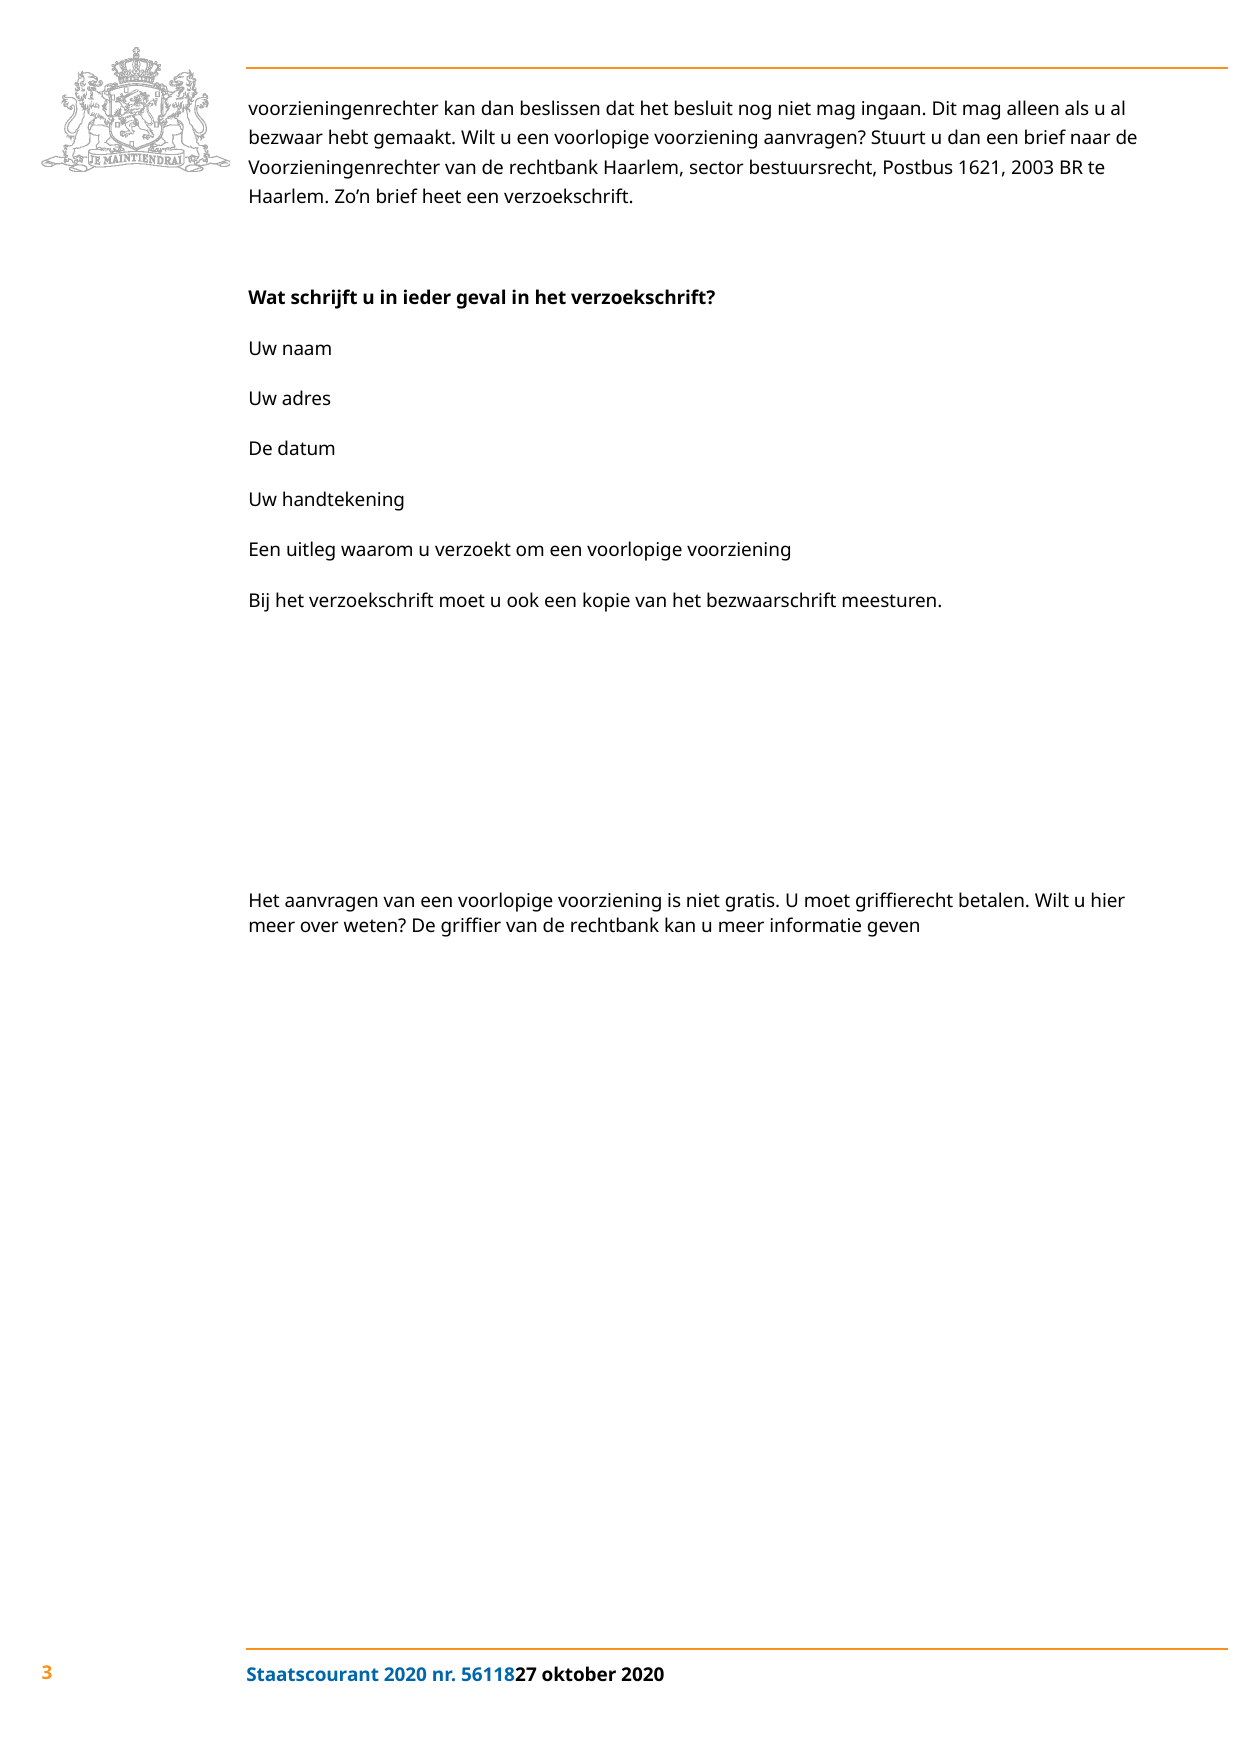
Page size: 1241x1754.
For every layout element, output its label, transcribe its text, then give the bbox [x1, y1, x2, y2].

picture [41, 47, 231, 172]
text De datum [248, 436, 1152, 461]
text Uw handtekening [248, 486, 1152, 512]
text Het aanvragen van een voorlopige voorziening is niet gratis. U moet griffierecht betalen. Wilt u hier meer over weten? De griffier van de rechtbank kan u meer informatie geven [248, 887, 1152, 938]
text Wat schrijft u in ieder geval in het verzoekschrift? [248, 284, 1152, 310]
text voorzieningenrechter kan dan beslissen dat het besluit nog niet mag ingaan. Dit mag alleen als u al bezwaar hebt gemaakt. Wilt u een voorlopige voorziening aanvragen? Stuurt u dan een brief naar de Voorzieningenrechter van de rechtbank Haarlem, sector bestuursrecht, Postbus 1621, 2003 BR te Haarlem. Zo’n brief heet een verzoekschrift. [248, 95, 1152, 209]
text Een uitleg waarom u verzoekt om een voorlopige voorziening [248, 536, 1152, 562]
text Uw adres [248, 385, 1152, 411]
text Bij het verzoekschrift moet u ook een kopie van het bezwaarschrift meesturen. [248, 587, 1152, 613]
text Uw naam [248, 335, 1152, 361]
